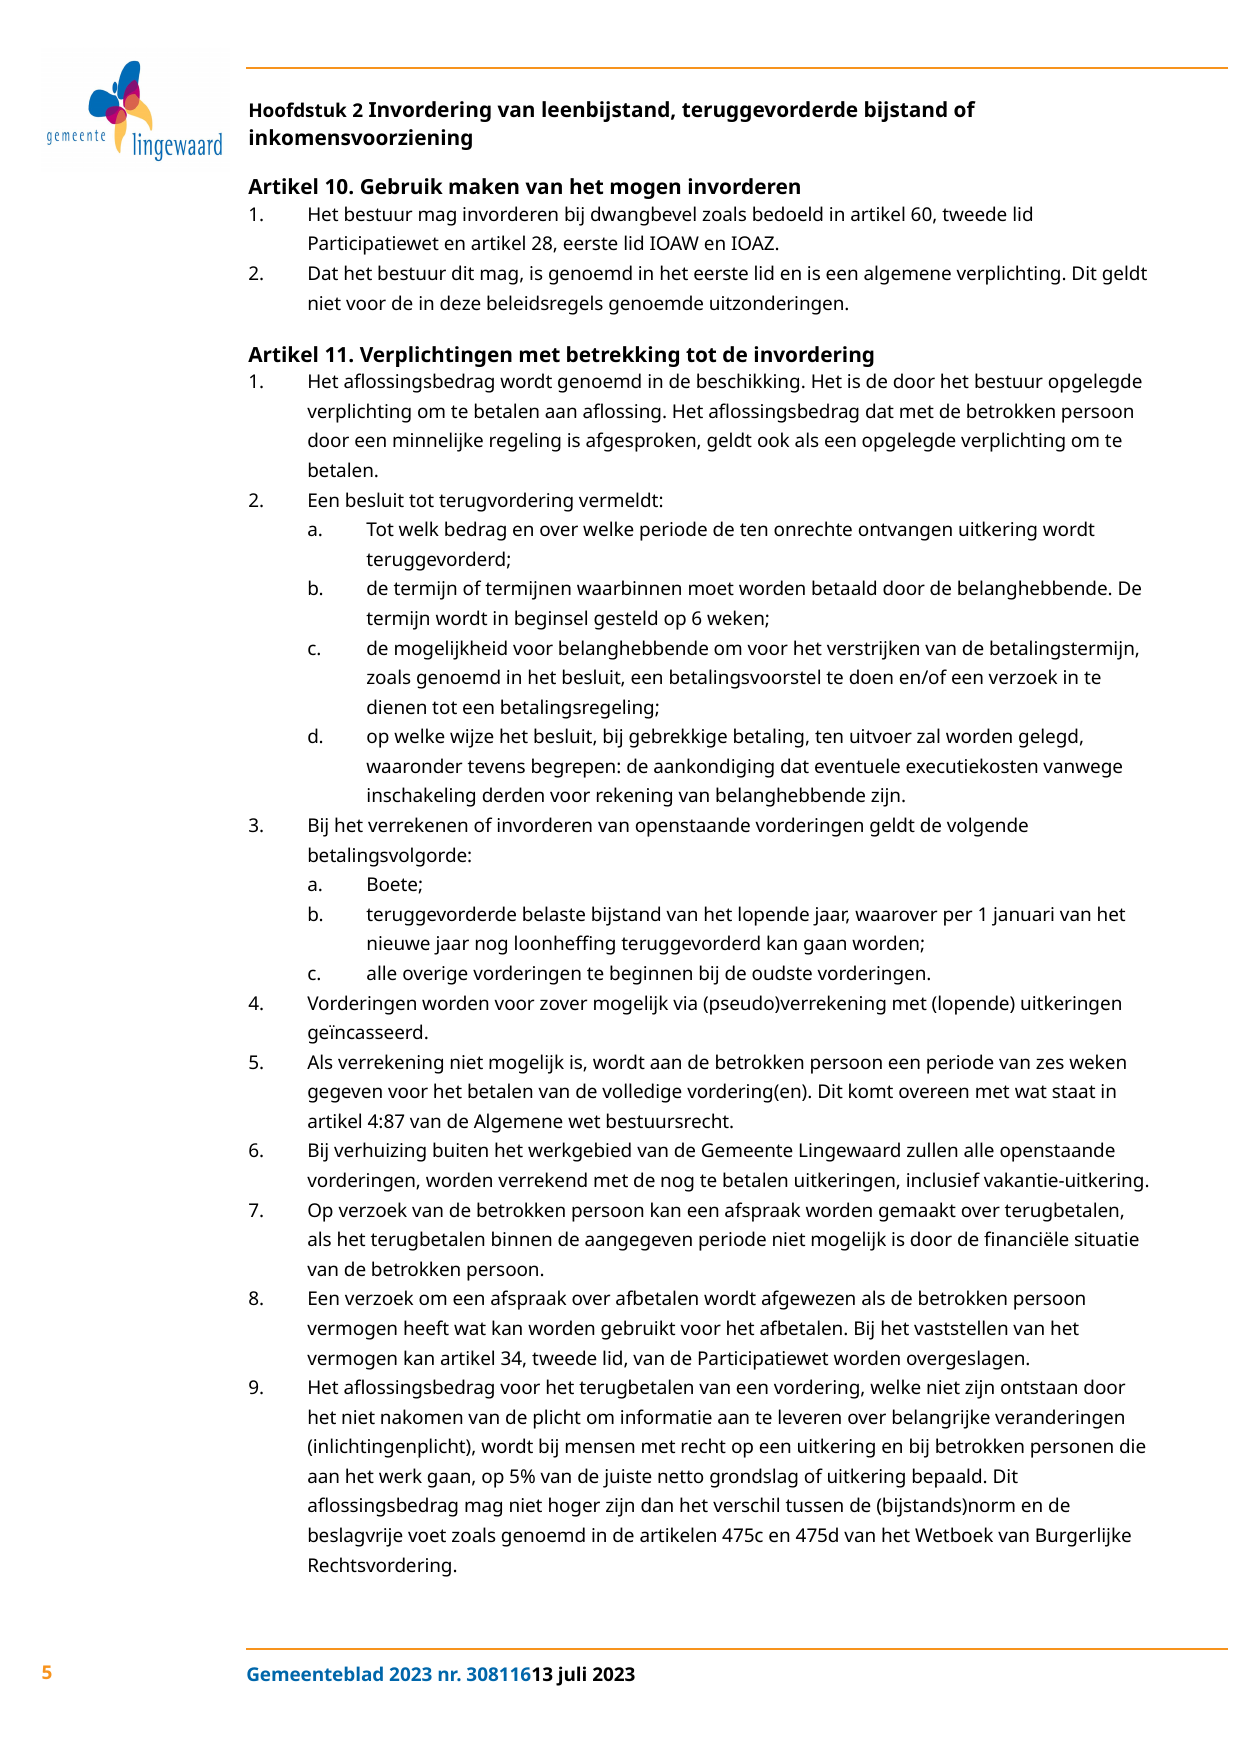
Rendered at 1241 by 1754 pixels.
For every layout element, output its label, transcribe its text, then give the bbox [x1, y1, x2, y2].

text Hoofdstuk 2 Invordering van leenbijstand, teruggevorderde bijstand of inkomensvoorziening [248, 95, 1152, 152]
list Bij het verrekenen of invorderen van openstaande vorderingen geldt de volgende betalingsvolgorde: [248, 812, 1152, 868]
list teruggevorderde belaste bijstand van het lopende jaar, waarover per 1 januari van het nieuwe jaar nog loonheffing teruggevorderd kan gaan worden; [307, 901, 1152, 956]
list Een verzoek om een afspraak over afbetalen wordt afgewezen als de betrokken persoon vermogen heeft wat kan worden gebruikt voor het afbetalen. Bij het vaststellen van het vermogen kan artikel 34, tweede lid, van de Participatiewet worden overgeslagen. [248, 1286, 1152, 1371]
list alle overige vorderingen te beginnen bij de oudste vorderingen. [307, 960, 1152, 986]
text Artikel 11. Verplichtingen met betrekking tot de invordering [248, 340, 1152, 368]
list Het aflossingsbedrag voor het terugbetalen van een vordering, welke niet zijn ontstaan door het niet nakomen van de plicht om informatie aan te leveren over belangrijke veranderingen (inlichtingenplicht), wordt bij mensen met recht op een uitkering en bij betrokken personen die aan het werk gaan, op 5% van de juiste netto grondslag of uitkering bepaald. Dit aflossingsbedrag mag niet hoger zijn dan het verschil tussen de (bijstands)norm en de beslagvrije voet zoals genoemd in de artikelen 475c en 475d van het Wetboek van Burgerlijke Rechtsvordering. [248, 1374, 1152, 1578]
list Boete; [307, 871, 1152, 897]
list Als verrekening niet mogelijk is, wordt aan de betrokken persoon een periode van zes weken gegeven voor het betalen van de volledige vordering(en). Dit komt overeen met wat staat in artikel 4:87 van de Algemene wet bestuursrecht. [248, 1049, 1152, 1134]
list Tot welk bedrag en over welke periode de ten onrechte ontvangen uitkering wordt teruggevorderd; [307, 516, 1152, 572]
list op welke wijze het besluit, bij gebrekkige betaling, ten uitvoer zal worden gelegd, waaronder tevens begrepen: de aankondiging dat eventuele executiekosten vanwege inschakeling derden voor rekening van belanghebbende zijn. [307, 723, 1152, 808]
list Een besluit tot terugvordering vermeldt: [248, 487, 1152, 513]
list Het bestuur mag invorderen bij dwangbevel zoals bedoeld in artikel 60, tweede lid Participatiewet en artikel 28, eerste lid IOAW en IOAZ. [248, 201, 1152, 256]
list Bij verhuizing buiten het werkgebied van de Gemeente Lingewaard zullen alle openstaande vorderingen, worden verrekend met de nog te betalen uitkeringen, inclusief vakantie-uitkering. [248, 1138, 1152, 1193]
list de mogelijkheid voor belanghebbende om voor het verstrijken van de betalingstermijn, zoals genoemd in het besluit, een betalingsvoorstel te doen en/of een verzoek in te dienen tot een betalingsregeling; [307, 635, 1152, 720]
picture [41, 47, 231, 172]
list de termijn of termijnen waarbinnen moet worden betaald door de belanghebbende. De termijn wordt in beginsel gesteld op 6 weken; [307, 576, 1152, 631]
list Het aflossingsbedrag wordt genoemd in de beschikking. Het is de door het bestuur opgelegde verplichting om te betalen aan aflossing. Het aflossingsbedrag dat met de betrokken persoon door een minnelijke regeling is afgesproken, geldt ook als een opgelegde verplichting om te betalen. [248, 368, 1152, 483]
text Artikel 10. Gebruik maken van het mogen invorderen [248, 172, 1152, 201]
list Op verzoek van de betrokken persoon kan een afspraak worden gemaakt over terugbetalen, als het terugbetalen binnen de aangegeven periode niet mogelijk is door de financiële situatie van de betrokken persoon. [248, 1197, 1152, 1282]
list Vorderingen worden voor zover mogelijk via (pseudo)verrekening met (lopende) uitkeringen geïncasseerd. [248, 990, 1152, 1045]
list Dat het bestuur dit mag, is genoemd in het eerste lid en is een algemene verplichting. Dit geldt niet voor de in deze beleidsregels genoemde uitzonderingen. [248, 260, 1152, 315]
